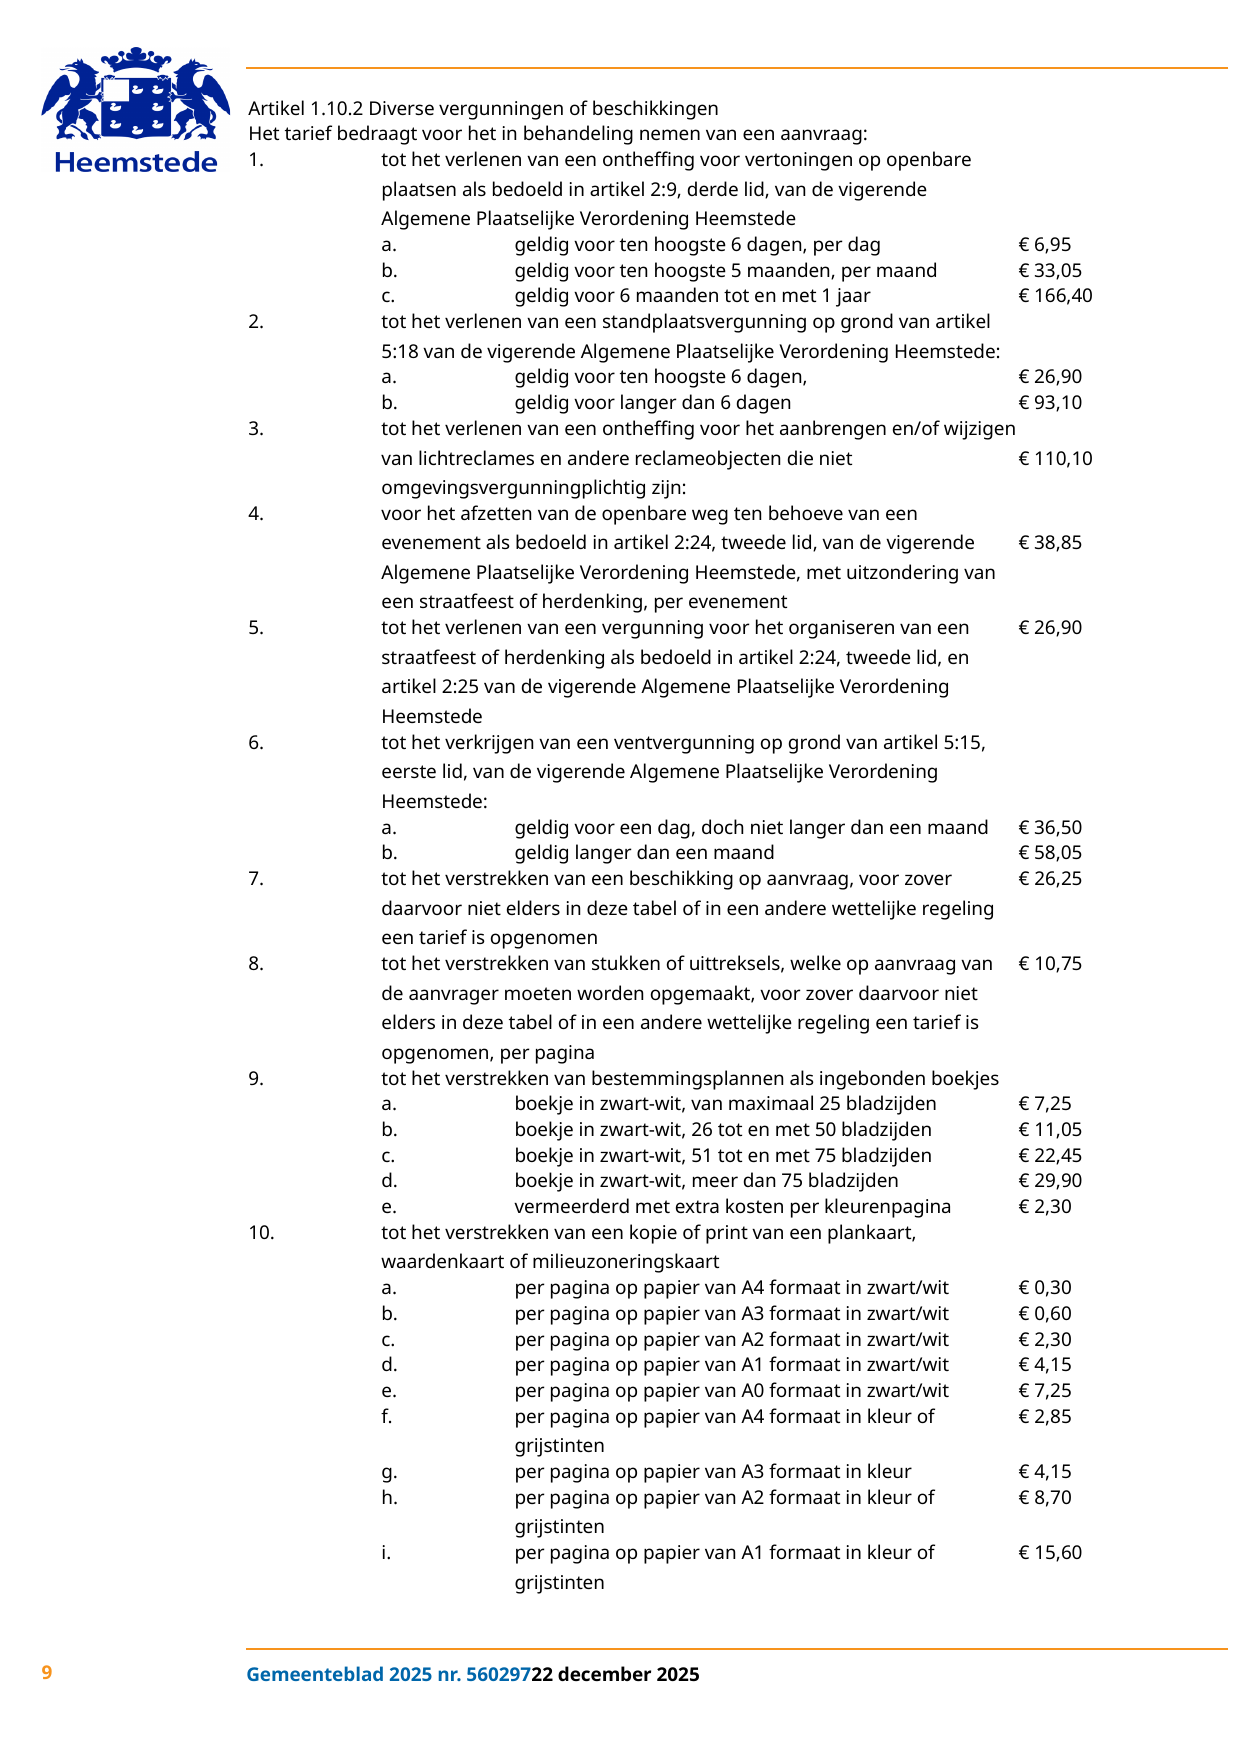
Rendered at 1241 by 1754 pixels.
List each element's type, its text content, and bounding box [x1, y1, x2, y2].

table_cell per pagina op papier van A4 formaat in zwart/wit [514, 1274, 1018, 1300]
picture [41, 47, 231, 172]
table_cell per pagina op papier van A2 formaat in kleur of grijstinten [514, 1484, 1018, 1539]
table_cell 6. [248, 729, 381, 814]
table_cell € 0,60 [1018, 1300, 1152, 1326]
table_cell [1018, 95, 1152, 121]
table_cell € 93,10 [1018, 389, 1152, 415]
table_cell per pagina op papier van A1 formaat in kleur of grijstinten [514, 1539, 1018, 1595]
table_cell € 166,40 [1018, 283, 1152, 308]
table_cell Het tarief bedraagt voor het in behandeling nemen van een aanvraag: [248, 121, 1018, 146]
table_cell 9. [248, 1065, 381, 1090]
table_cell b. [381, 1116, 514, 1142]
table_cell geldig voor langer dan 6 dagen [514, 389, 1018, 415]
table_cell 7. [248, 865, 381, 950]
table_cell vermeerderd met extra kosten per kleurenpagina [514, 1193, 1018, 1219]
table_cell tot het verstrekken van een kopie of print van een plankaart, waardenkaart of milieuzoneringskaart [381, 1219, 1018, 1274]
table_cell € 0,30 [1018, 1274, 1152, 1300]
table_cell a. [381, 364, 514, 389]
table_cell 5. [248, 615, 381, 729]
table_cell c. [381, 1326, 514, 1352]
table_cell tot het verstrekken van bestemmingsplannen als ingebonden boekjes [381, 1065, 1018, 1090]
table_cell € 2,30 [1018, 1326, 1152, 1352]
table_cell € 6,95 [1018, 231, 1152, 257]
table_cell 4. [248, 500, 381, 614]
table_cell h. [381, 1484, 514, 1539]
table_cell b. [381, 1300, 514, 1326]
table_cell 10. [248, 1219, 381, 1274]
table_cell tot het verlenen van een ontheffing voor vertoningen op openbare plaatsen als bedoeld in artikel 2:9, derde lid, van de vigerende Algemene Plaatselijke Verordening Heemstede [381, 146, 1018, 231]
table_cell [248, 231, 381, 257]
table_cell [1018, 146, 1152, 231]
table_cell geldig voor een dag, doch niet langer dan een maand [514, 814, 1018, 839]
table_cell [248, 1274, 381, 1300]
table_cell € 11,05 [1018, 1116, 1152, 1142]
table_cell 3. [248, 415, 381, 500]
table_cell € 26,90 [1018, 615, 1152, 729]
table_cell tot het verlenen van een standplaatsvergunning op grond van artikel 5:18 van de vigerende Algemene Plaatselijke Verordening Heemstede: [381, 308, 1018, 364]
table_cell [1018, 308, 1152, 364]
table_cell [248, 1300, 381, 1326]
table_cell [248, 1484, 381, 1539]
table_cell [248, 1326, 381, 1352]
table_cell e. [381, 1193, 514, 1219]
table_cell b. [381, 257, 514, 283]
table_cell d. [381, 1352, 514, 1377]
table_cell c. [381, 283, 514, 308]
table_cell boekje in zwart-wit, van maximaal 25 bladzijden [514, 1090, 1018, 1116]
table_cell geldig voor ten hoogste 6 dagen, per dag [514, 231, 1018, 257]
table_cell 8. [248, 950, 381, 1065]
table_cell [248, 1193, 381, 1219]
table_cell [248, 1142, 381, 1168]
table_cell € 2,30 [1018, 1193, 1152, 1219]
table_cell a. [381, 1274, 514, 1300]
table_cell [248, 1168, 381, 1193]
table_cell [248, 1377, 381, 1403]
table_cell per pagina op papier van A4 formaat in kleur of grijstinten [514, 1403, 1018, 1458]
table_cell tot het verkrijgen van een ventvergunning op grond van artikel 5:15, eerste lid, van de vigerende Algemene Plaatselijke Verordening Heemstede: [381, 729, 1018, 814]
table_cell € 7,25 [1018, 1377, 1152, 1403]
table_cell a. [381, 814, 514, 839]
table_cell boekje in zwart-wit, meer dan 75 bladzijden [514, 1168, 1018, 1193]
table_cell per pagina op papier van A3 formaat in zwart/wit [514, 1300, 1018, 1326]
table_cell € 10,75 [1018, 950, 1152, 1065]
table_cell e. [381, 1377, 514, 1403]
table_cell [248, 814, 381, 839]
table_cell [248, 1090, 381, 1116]
table_cell [248, 389, 381, 415]
table_cell € 4,15 [1018, 1352, 1152, 1377]
table_cell [1018, 121, 1152, 146]
table_cell € 110,10 [1018, 415, 1152, 500]
table_cell € 33,05 [1018, 257, 1152, 283]
table_cell boekje in zwart-wit, 51 tot en met 75 bladzijden [514, 1142, 1018, 1168]
table_cell Artikel 1.10.2 Diverse vergunningen of beschikkingen [248, 95, 1018, 121]
table_cell geldig voor ten hoogste 5 maanden, per maand [514, 257, 1018, 283]
table_cell [1018, 729, 1152, 814]
table_cell per pagina op papier van A3 formaat in kleur [514, 1458, 1018, 1484]
table_cell € 8,70 [1018, 1484, 1152, 1539]
table_cell per pagina op papier van A2 formaat in zwart/wit [514, 1326, 1018, 1352]
table_cell € 15,60 [1018, 1539, 1152, 1595]
table_cell f. [381, 1403, 514, 1458]
table_cell € 2,85 [1018, 1403, 1152, 1458]
table_cell g. [381, 1458, 514, 1484]
table_cell tot het verlenen van een vergunning voor het organiseren van een straatfeest of herdenking als bedoeld in artikel 2:24, tweede lid, en artikel 2:25 van de vigerende Algemene Plaatselijke Verordening Heemstede [381, 615, 1018, 729]
table_cell d. [381, 1168, 514, 1193]
table_cell a. [381, 231, 514, 257]
table_cell i. [381, 1539, 514, 1595]
table_cell 1. [248, 146, 381, 231]
table_cell boekje in zwart-wit, 26 tot en met 50 bladzijden [514, 1116, 1018, 1142]
table_cell voor het afzetten van de openbare weg ten behoeve van een evenement als bedoeld in artikel 2:24, tweede lid, van de vigerende Algemene Plaatselijke Verordening Heemstede, met uitzondering van een straatfeest of herdenking, per evenement [381, 500, 1018, 614]
table_cell [248, 1116, 381, 1142]
table_cell € 4,15 [1018, 1458, 1152, 1484]
table_cell tot het verstrekken van een beschikking op aanvraag, voor zover daarvoor niet elders in deze tabel of in een andere wettelijke regeling een tarief is opgenomen [381, 865, 1018, 950]
table_cell c. [381, 1142, 514, 1168]
table_cell € 26,90 [1018, 364, 1152, 389]
table_cell b. [381, 389, 514, 415]
table_cell geldig langer dan een maand [514, 840, 1018, 865]
table_cell geldig voor ten hoogste 6 dagen, [514, 364, 1018, 389]
table_cell € 38,85 [1018, 500, 1152, 614]
table_cell [248, 1352, 381, 1377]
table_cell [248, 364, 381, 389]
table_cell per pagina op papier van A1 formaat in zwart/wit [514, 1352, 1018, 1377]
table_cell [248, 1458, 381, 1484]
table_cell [248, 257, 381, 283]
table_cell € 36,50 [1018, 814, 1152, 839]
table_cell [1018, 1219, 1152, 1274]
table_cell € 58,05 [1018, 840, 1152, 865]
table_cell b. [381, 840, 514, 865]
table_cell [248, 840, 381, 865]
table_cell per pagina op papier van A0 formaat in zwart/wit [514, 1377, 1018, 1403]
table_cell a. [381, 1090, 514, 1116]
table_cell € 22,45 [1018, 1142, 1152, 1168]
table_cell € 7,25 [1018, 1090, 1152, 1116]
table_cell [1018, 1065, 1152, 1090]
table_cell tot het verlenen van een ontheffing voor het aanbrengen en/of wijzigen van lichtreclames en andere reclameobjecten die niet omgevingsvergunningplichtig zijn: [381, 415, 1018, 500]
table_cell geldig voor 6 maanden tot en met 1 jaar [514, 283, 1018, 308]
table_cell [248, 283, 381, 308]
table_cell [248, 1539, 381, 1595]
table_cell [248, 1403, 381, 1458]
table_cell 2. [248, 308, 381, 364]
table_cell tot het verstrekken van stukken of uittreksels, welke op aanvraag van de aanvrager moeten worden opgemaakt, voor zover daarvoor niet elders in deze tabel of in een andere wettelijke regeling een tarief is opgenomen, per pagina [381, 950, 1018, 1065]
table_cell € 26,25 [1018, 865, 1152, 950]
table_cell € 29,90 [1018, 1168, 1152, 1193]
